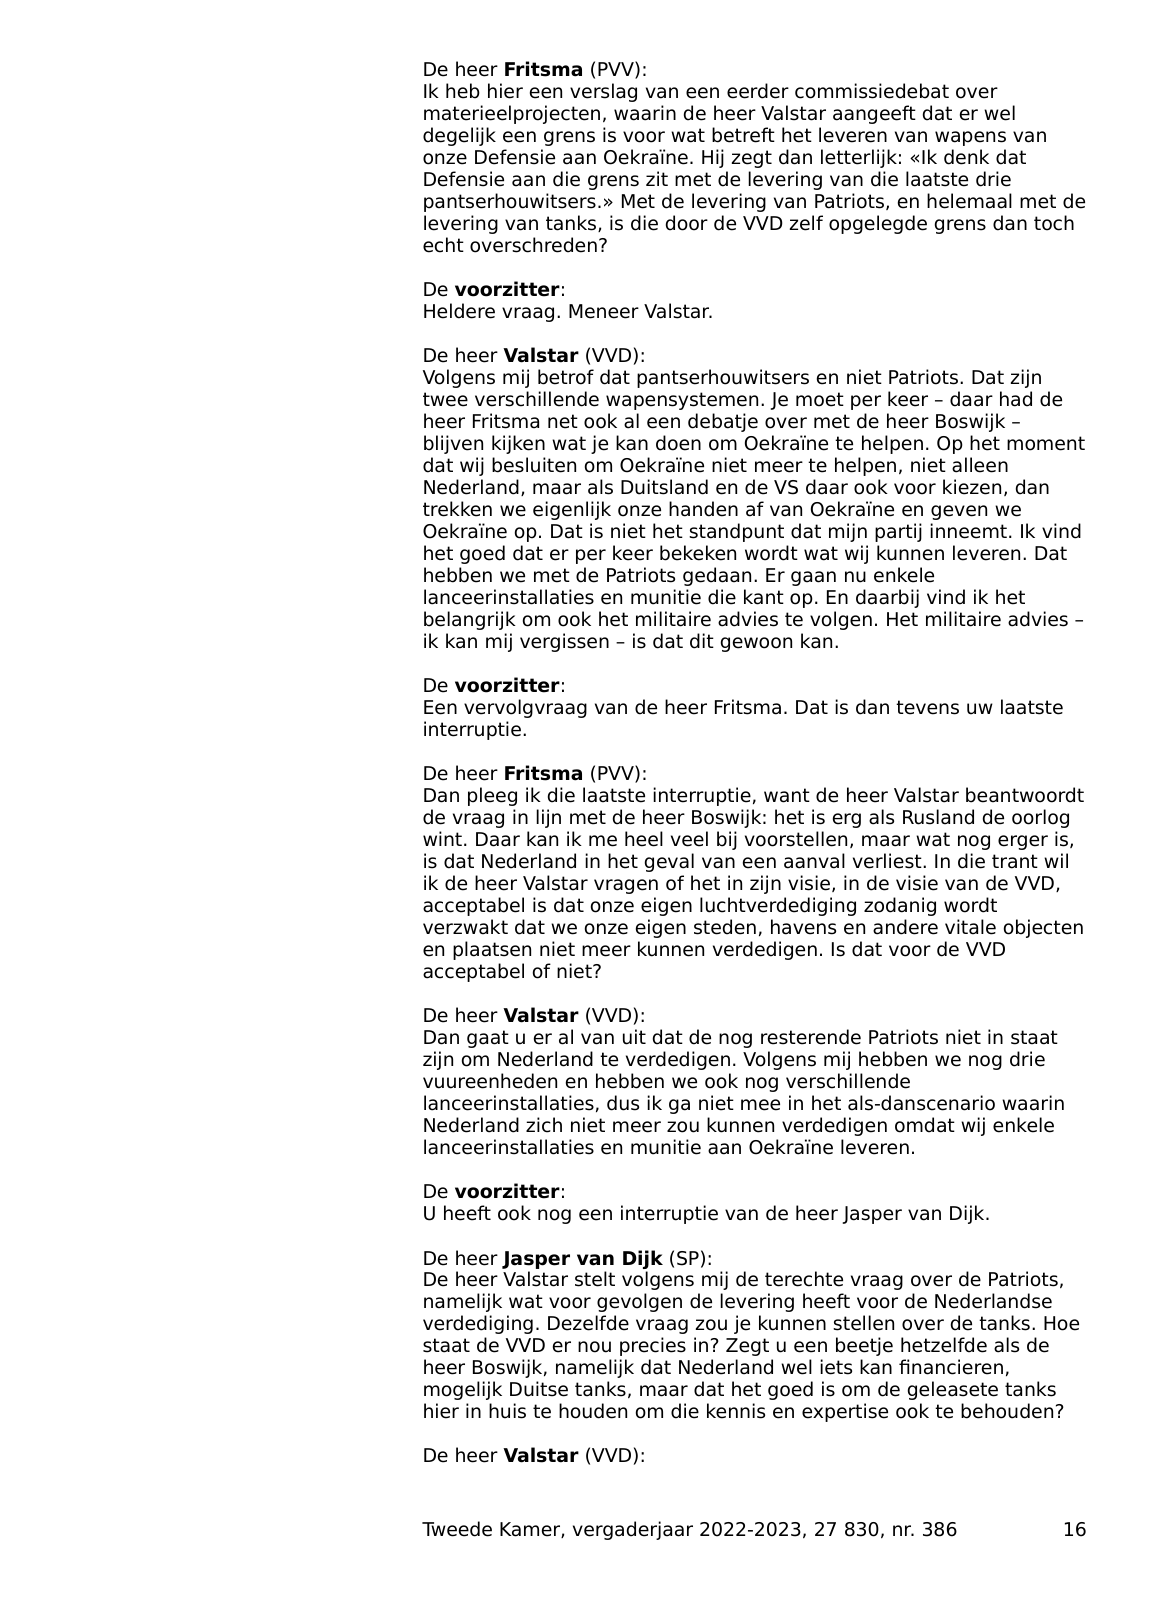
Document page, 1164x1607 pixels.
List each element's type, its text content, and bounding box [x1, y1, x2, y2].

text Een vervolgvraag van de heer Fritsma. Dat is dan tevens uw laatste interruptie. [422, 697, 1087, 741]
text Volgens mij betrof dat pantserhouwitsers en niet Patriots. Dat zijn twee verschillende wapensystemen. Je moet per keer – daar had de heer Fritsma net ook al een debatje over met de heer Boswijk – blijven kijken wat je kan doen om Oekraïne te helpen. Op het moment dat wij besluiten om Oekraïne niet meer te helpen, niet alleen Nederland, maar als Duitsland en de VS daar ook voor kiezen, dan trekken we eigenlijk onze handen af van Oekraïne en geven we Oekraïne op. Dat is niet het standpunt dat mijn partij inneemt. Ik vind het goed dat er per keer bekeken wordt wat wij kunnen leveren. Dat hebben we met de Patriots gedaan. Er gaan nu enkele lanceerinstallaties en munitie die kant op. En daarbij vind ik het belangrijk om ook het militaire advies te volgen. Het militaire advies – ik kan mij vergissen – is dat dit gewoon kan. [422, 367, 1087, 653]
text De heer Valstar stelt volgens mij de terechte vraag over de Patriots, namelijk wat voor gevolgen de levering heeft voor de Nederlandse verdediging. Dezelfde vraag zou je kunnen stellen over de tanks. Hoe staat de VVD er nou precies in? Zegt u een beetje hetzelfde als de heer Boswijk, namelijk dat Nederland wel iets kan financieren, mogelijk Duitse tanks, maar dat het goed is om de geleasete tanks hier in huis te houden om die kennis en expertise ook te behouden? [422, 1269, 1087, 1423]
text De heer Valstar (VVD): [422, 1445, 1087, 1467]
text De voorzitter: [422, 1181, 1087, 1203]
text De heer Jasper van Dijk (SP): [422, 1247, 1087, 1269]
text De heer Valstar (VVD): [422, 345, 1087, 367]
text De voorzitter: [422, 279, 1087, 301]
text De voorzitter: [422, 675, 1087, 697]
text De heer Fritsma (PVV): [422, 59, 1087, 81]
text De heer Valstar (VVD): [422, 1005, 1087, 1027]
text Heldere vraag. Meneer Valstar. [422, 301, 1087, 323]
text Ik heb hier een verslag van een eerder commissiedebat over materieelprojecten, waarin de heer Valstar aangeeft dat er wel degelijk een grens is voor wat betreft het leveren van wapens van onze Defensie aan Oekraïne. Hij zegt dan letterlijk: «Ik denk dat Defensie aan die grens zit met de levering van die laatste drie pantserhouwitsers.» Met de levering van Patriots, en helemaal met de levering van tanks, is die door de VVD zelf opgelegde grens dan toch echt overschreden? [422, 81, 1087, 257]
text U heeft ook nog een interruptie van de heer Jasper van Dijk. [422, 1203, 1087, 1225]
text De heer Fritsma (PVV): [422, 763, 1087, 785]
text Dan gaat u er al van uit dat de nog resterende Patriots niet in staat zijn om Nederland te verdedigen. Volgens mij hebben we nog drie vuureenheden en hebben we ook nog verschillende lanceerinstallaties, dus ik ga niet mee in het als-danscenario waarin Nederland zich niet meer zou kunnen verdedigen omdat wij enkele lanceerinstallaties en munitie aan Oekraïne leveren. [422, 1027, 1087, 1159]
text Dan pleeg ik die laatste interruptie, want de heer Valstar beantwoordt de vraag in lijn met de heer Boswijk: het is erg als Rusland de oorlog wint. Daar kan ik me heel veel bij voorstellen, maar wat nog erger is, is dat Nederland in het geval van een aanval verliest. In die trant wil ik de heer Valstar vragen of het in zijn visie, in de visie van de VVD, acceptabel is dat onze eigen luchtverdediging zodanig wordt verzwakt dat we onze eigen steden, havens en andere vitale objecten en plaatsen niet meer kunnen verdedigen. Is dat voor de VVD acceptabel of niet? [422, 785, 1087, 983]
